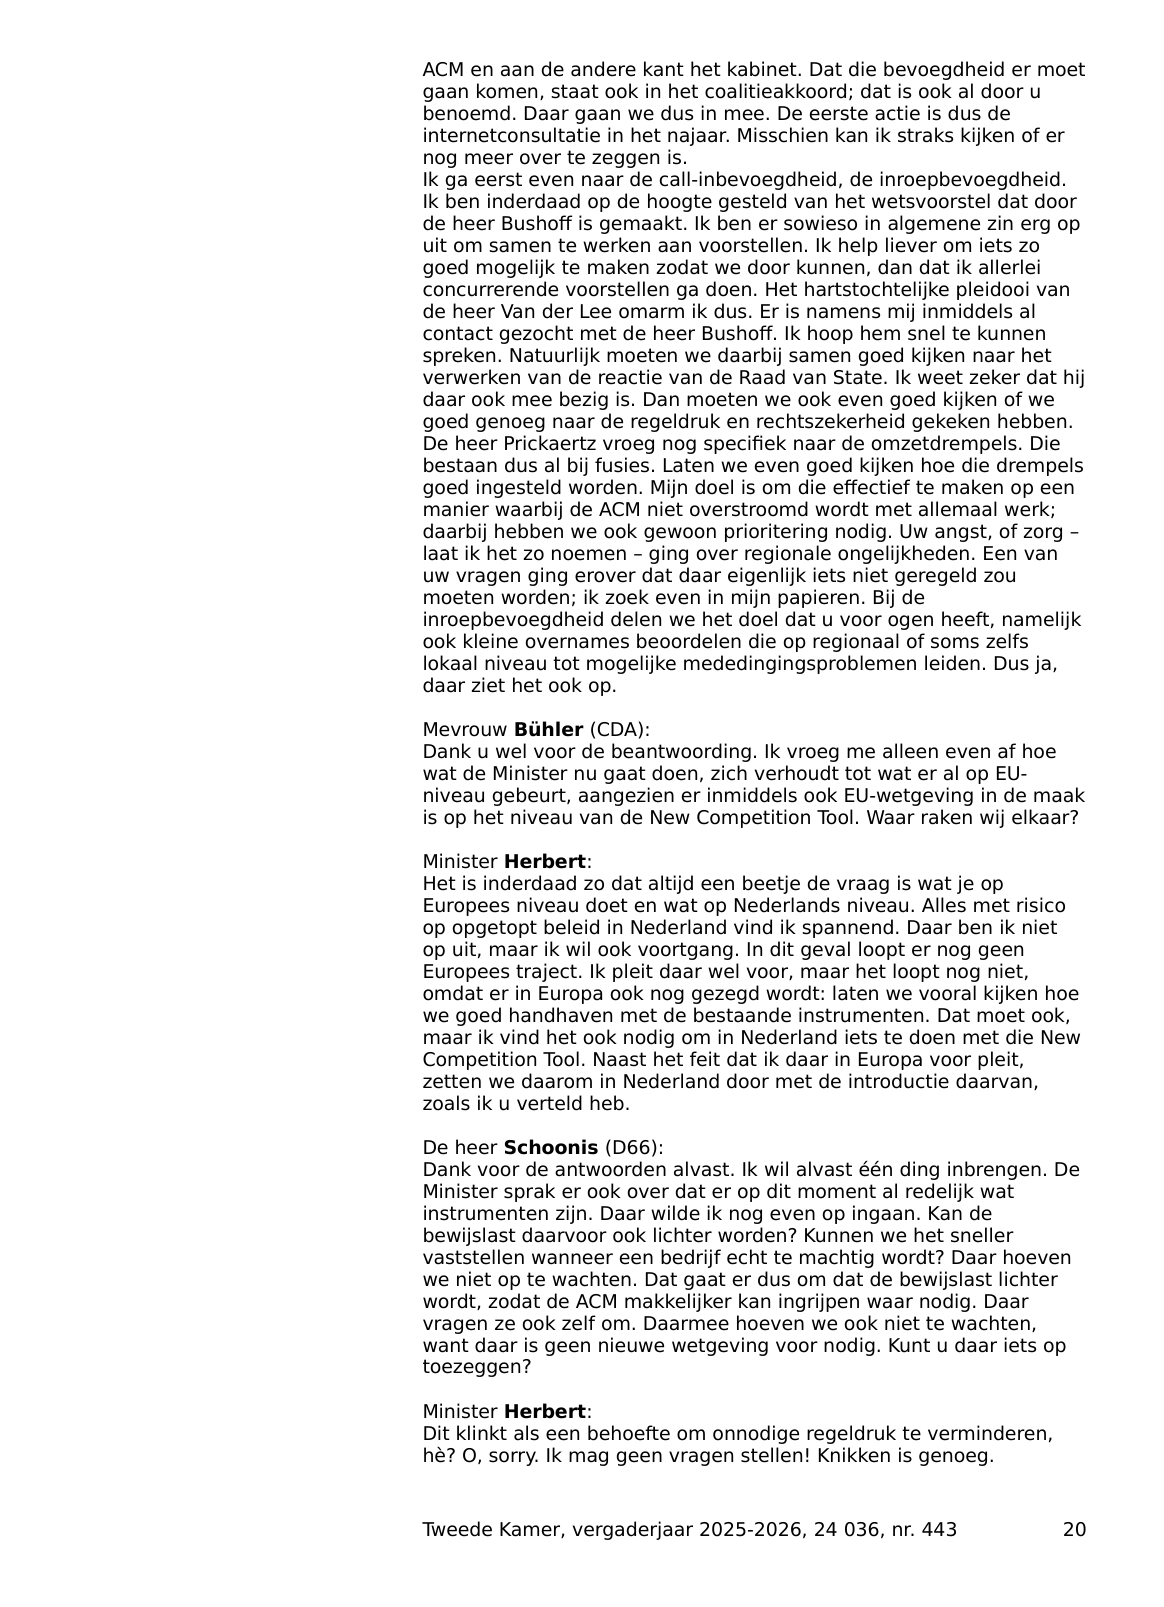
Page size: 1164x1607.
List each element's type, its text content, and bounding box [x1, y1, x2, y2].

text ACM en aan de andere kant het kabinet. Dat die bevoegdheid er moet gaan komen, staat ook in het coalitieakkoord; dat is ook al door u benoemd. Daar gaan we dus in mee. De eerste actie is dus de internetconsultatie in het najaar. Misschien kan ik straks kijken of er nog meer over te zeggen is. [422, 59, 1087, 169]
text Mevrouw Bühler (CDA): [422, 719, 1087, 741]
text De heer Schoonis (D66): [422, 1137, 1087, 1159]
text Het is inderdaad zo dat altijd een beetje de vraag is wat je op Europees niveau doet en wat op Nederlands niveau. Alles met risico op opgetopt beleid in Nederland vind ik spannend. Daar ben ik niet op uit, maar ik wil ook voortgang. In dit geval loopt er nog geen Europees traject. Ik pleit daar wel voor, maar het loopt nog niet, omdat er in Europa ook nog gezegd wordt: laten we vooral kijken hoe we goed handhaven met de bestaande instrumenten. Dat moet ook, maar ik vind het ook nodig om in Nederland iets te doen met die New Competition Tool. Naast het feit dat ik daar in Europa voor pleit, zetten we daarom in Nederland door met de introductie daarvan, zoals ik u verteld heb. [422, 873, 1087, 1114]
text Dank voor de antwoorden alvast. Ik wil alvast één ding inbrengen. De Minister sprak er ook over dat er op dit moment al redelijk wat instrumenten zijn. Daar wilde ik nog even op ingaan. Kan de bewijslast daarvoor ook lichter worden? Kunnen we het sneller vaststellen wanneer een bedrijf echt te machtig wordt? Daar hoeven we niet op te wachten. Dat gaat er dus om dat de bewijslast lichter wordt, zodat de ACM makkelijker kan ingrijpen waar nodig. Daar vragen ze ook zelf om. Daarmee hoeven we ook niet te wachten, want daar is geen nieuwe wetgeving voor nodig. Kunt u daar iets op toezeggen? [422, 1159, 1087, 1378]
text Minister Herbert: [422, 851, 1087, 873]
text De heer Prickaertz vroeg nog specifiek naar de omzetdrempels. Die bestaan dus al bij fusies. Laten we even goed kijken hoe die drempels goed ingesteld worden. Mijn doel is om die effectief te maken op een manier waarbij de ACM niet overstroomd wordt met allemaal werk; daarbij hebben we ook gewoon prioritering nodig. Uw angst, of zorg – laat ik het zo noemen – ging over regionale ongelijkheden. Een van uw vragen ging erover dat daar eigenlijk iets niet geregeld zou moeten worden; ik zoek even in mijn papieren. Bij de inroepbevoegdheid delen we het doel dat u voor ogen heeft, namelijk ook kleine overnames beoordelen die op regionaal of soms zelfs lokaal niveau tot mogelijke mededingingsproblemen leiden. Dus ja, daar ziet het ook op. [422, 433, 1087, 696]
text Minister Herbert: [422, 1401, 1087, 1423]
text Dank u wel voor de beantwoording. Ik vroeg me alleen even af hoe wat de Minister nu gaat doen, zich verhoudt tot wat er al op EU-niveau gebeurt, aangezien er inmiddels ook EU-wetgeving in de maak is op het niveau van de New Competition Tool. Waar raken wij elkaar? [422, 741, 1087, 828]
text Dit klinkt als een behoefte om onnodige regeldruk te verminderen, hè? O, sorry. Ik mag geen vragen stellen! Knikken is genoeg. [422, 1423, 1087, 1467]
text Ik ga eerst even naar de call-inbevoegdheid, de inroepbevoegdheid. Ik ben inderdaad op de hoogte gesteld van het wetsvoorstel dat door de heer Bushoff is gemaakt. Ik ben er sowieso in algemene zin erg op uit om samen te werken aan voorstellen. Ik help liever om iets zo goed mogelijk te maken zodat we door kunnen, dan dat ik allerlei concurrerende voorstellen ga doen. Het hartstochtelijke pleidooi van de heer Van der Lee omarm ik dus. Er is namens mij inmiddels al contact gezocht met de heer Bushoff. Ik hoop hem snel te kunnen spreken. Natuurlijk moeten we daarbij samen goed kijken naar het verwerken van de reactie van de Raad van State. Ik weet zeker dat hij daar ook mee bezig is. Dan moeten we ook even goed kijken of we goed genoeg naar de regeldruk en rechtszekerheid gekeken hebben. [422, 169, 1087, 433]
